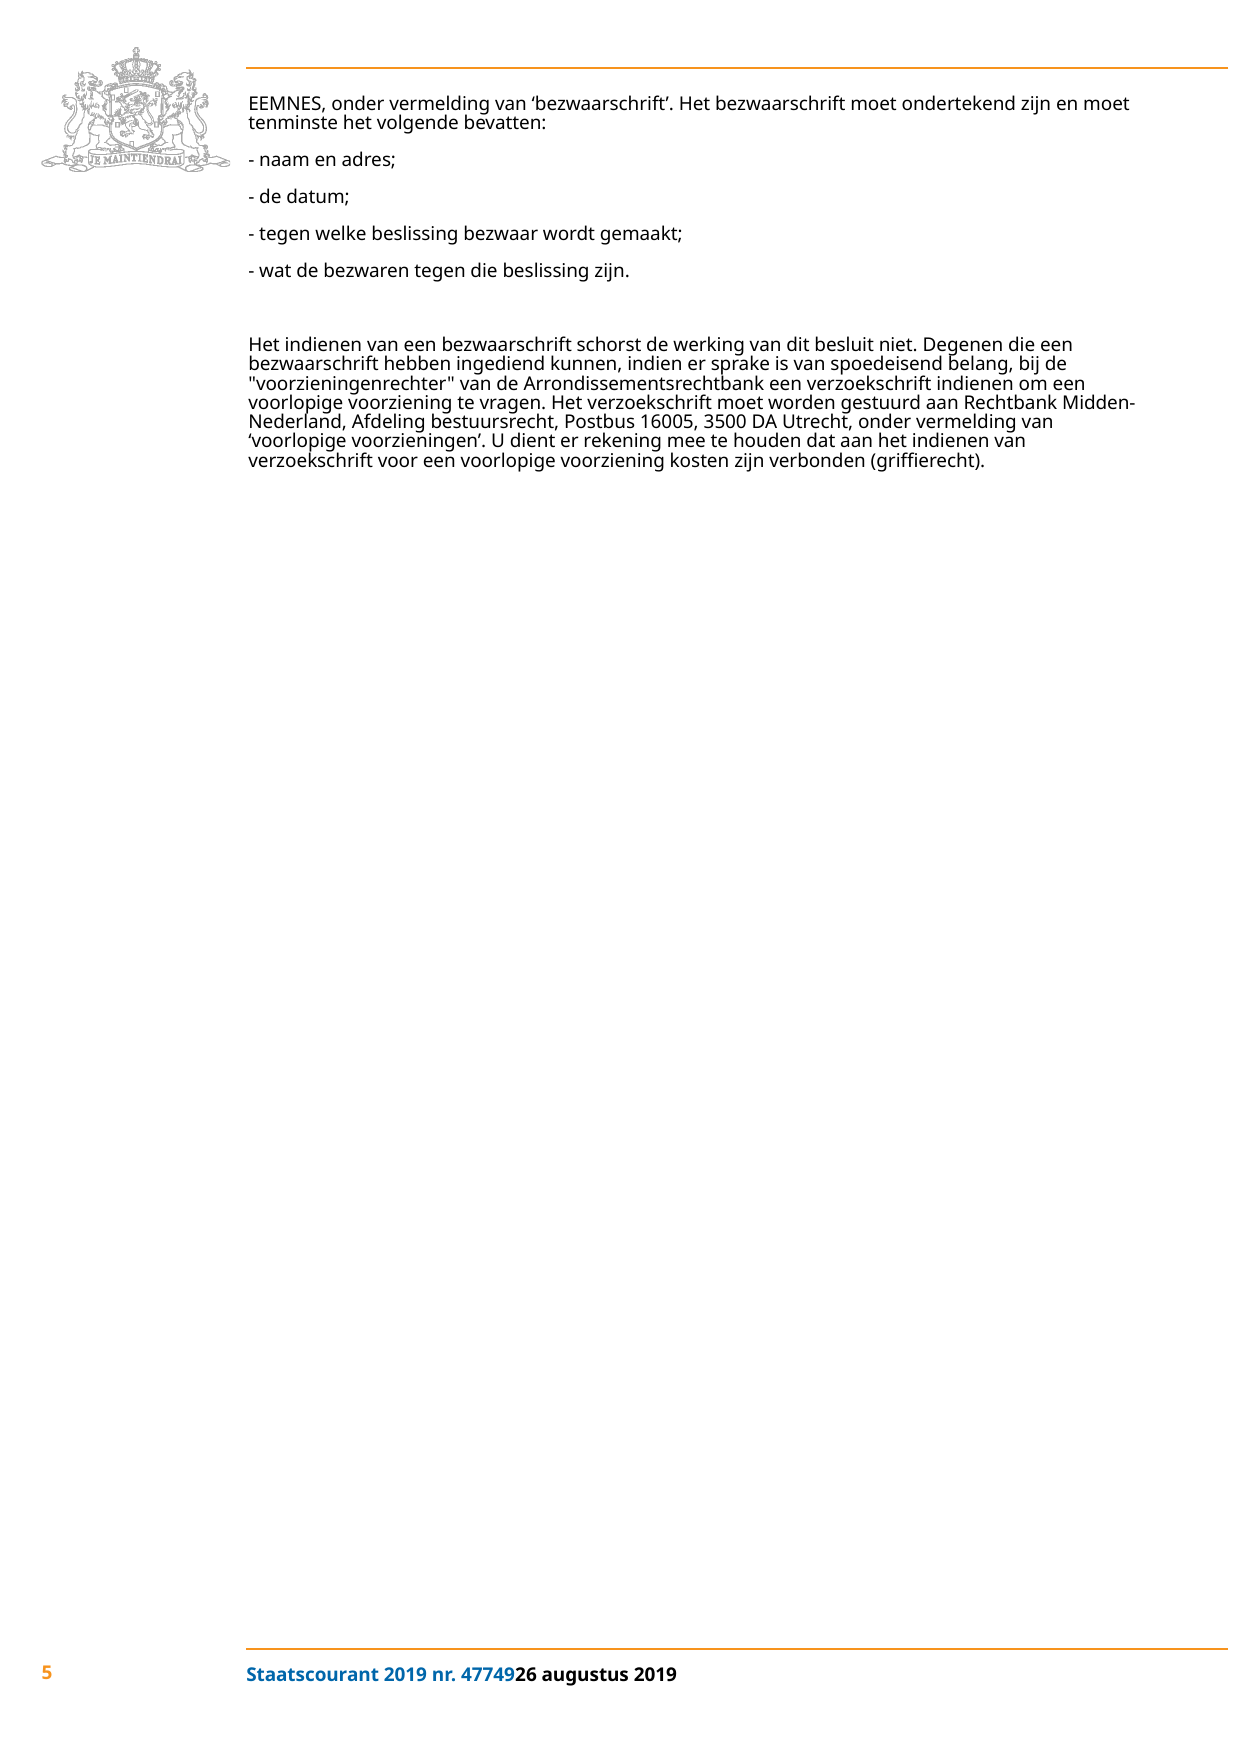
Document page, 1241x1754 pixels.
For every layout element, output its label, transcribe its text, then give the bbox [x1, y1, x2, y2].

text - wat de bezwaren tegen die beslissing zijn. [248, 262, 1152, 281]
text - naam en adres; [248, 151, 1152, 170]
text EEMNES, onder vermelding van ‘bezwaarschrift’. Het bezwaarschrift moet ondertekend zijn en moet tenminste het volgende bevatten: [248, 95, 1152, 133]
text - tegen welke beslissing bezwaar wordt gemaakt; [248, 225, 1152, 244]
text Het indienen van een bezwaarschrift schorst de werking van dit besluit niet. Degenen die een bezwaarschrift hebben ingediend kunnen, indien er sprake is van spoedeisend belang, bij de "voorzieningenrechter" van de Arrondissementsrechtbank een verzoekschrift indienen om een voorlopige voorziening te vragen. Het verzoekschrift moet worden gestuurd aan Rechtbank Midden-Nederland, Afdeling bestuursrecht, Postbus 16005, 3500 DA Utrecht, onder vermelding van ‘voorlopige voorzieningen’. U dient er rekening mee te houden dat aan het indienen van verzoekschrift voor een voorlopige voorziening kosten zijn verbonden (griffierecht). [248, 336, 1152, 471]
picture [41, 47, 231, 172]
text - de datum; [248, 188, 1152, 207]
